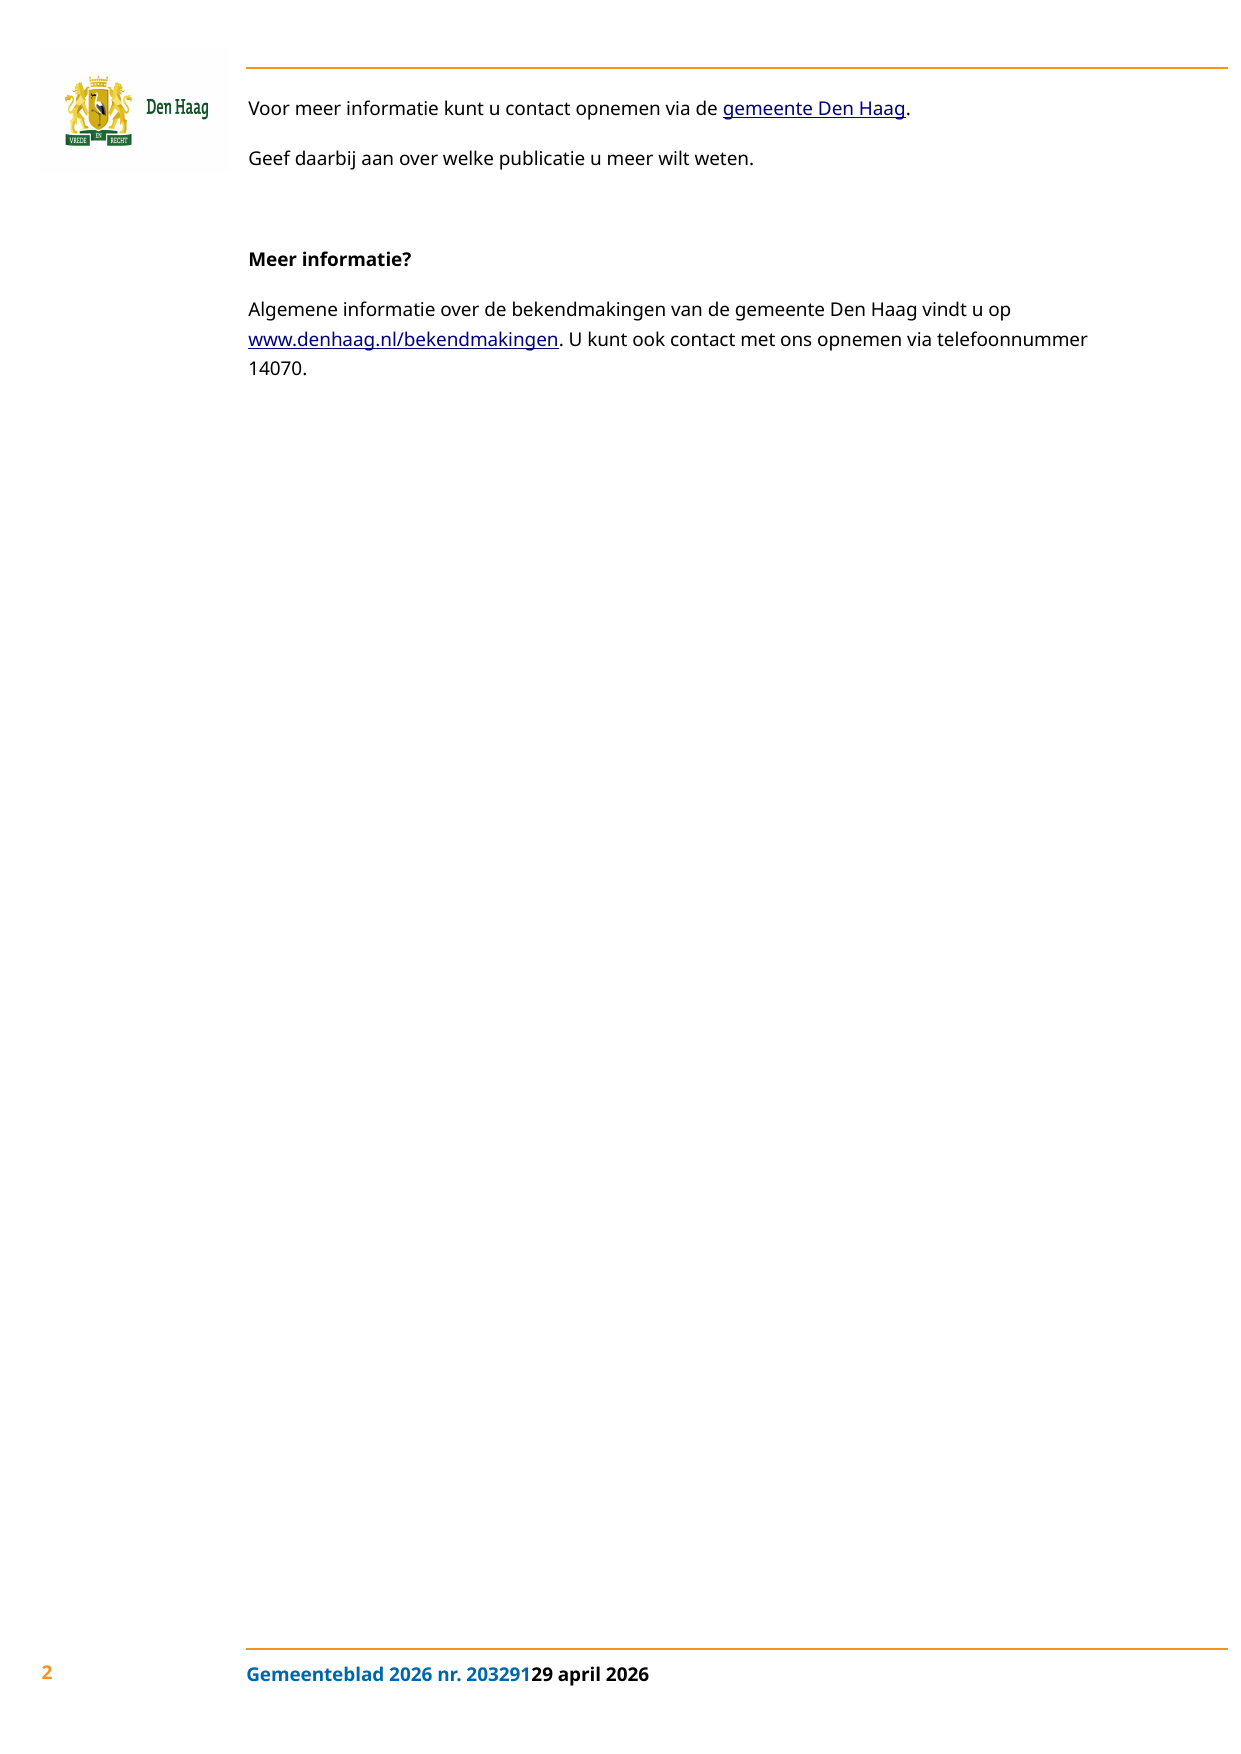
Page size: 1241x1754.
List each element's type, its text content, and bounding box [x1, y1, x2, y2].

text Meer informatie? [248, 246, 1152, 272]
text Geef daarbij aan over welke publicatie u meer wilt weten. [248, 145, 1152, 171]
picture [41, 47, 231, 172]
text Voor meer informatie kunt u contact opnemen via de gemeente Den Haag. [248, 95, 1152, 121]
text Algemene informatie over de bekendmakingen van de gemeente Den Haag vindt u op www.denhaag.nl/bekendmakingen. U kunt ook contact met ons opnemen via telefoonnummer 14070. [248, 296, 1152, 381]
